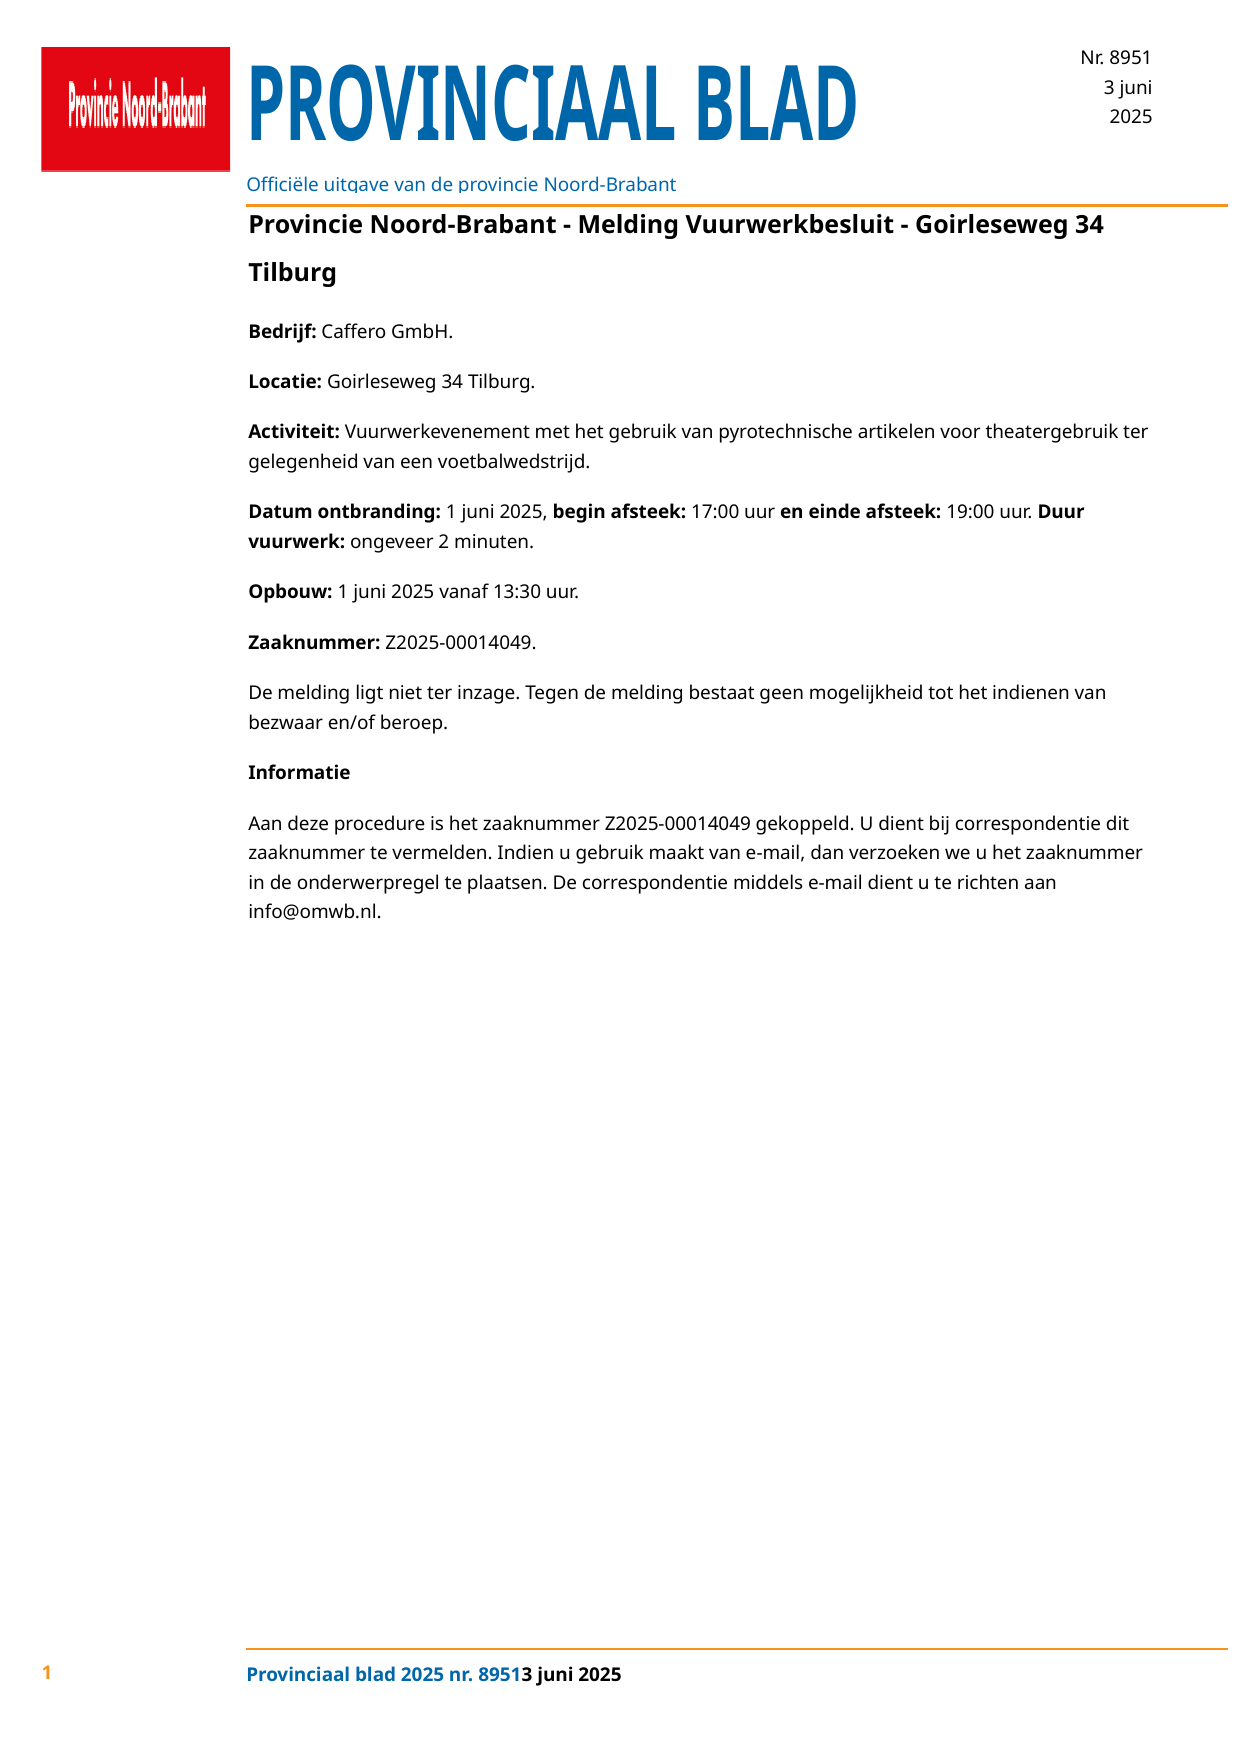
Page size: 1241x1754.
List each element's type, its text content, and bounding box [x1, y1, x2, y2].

picture [41, 47, 231, 172]
text Zaaknummer: Z2025-00014049. [248, 629, 1152, 655]
text Opbouw: 1 juni 2025 vanaf 13:30 uur. [248, 579, 1152, 604]
text Aan deze procedure is het zaaknummer Z2025-00014049 gekoppeld. U dient bij correspondentie dit zaaknummer te vermelden. Indien u gebruik maakt van e-mail, dan verzoeken we u het zaaknummer in de onderwerpregel te plaatsen. De correspondentie middels e-mail dient u te richten aan info@omwb.nl. [248, 810, 1152, 924]
text Activiteit: Vuurwerkevenement met het gebruik van pyrotechnische artikelen voor theatergebruik ter gelegenheid van een voetbalwedstrijd. [248, 419, 1152, 474]
text De melding ligt niet ter inzage. Tegen de melding bestaat geen mogelijkheid tot het indienen van bezwaar en/of beroep. [248, 679, 1152, 735]
text Bedrijf: Caffero GmbH. [248, 318, 1152, 344]
text Provincie Noord-Brabant - Melding Vuurwerkbesluit - Goirleseweg 34 Tilburg [248, 207, 1152, 288]
text Informatie [248, 759, 1152, 785]
text Datum ontbranding: 1 juni 2025, begin afsteek: 17:00 uur en einde afsteek: 19:00 uur. Duur vuurwerk: ongeveer 2 minuten. [248, 499, 1152, 554]
text Locatie: Goirleseweg 34 Tilburg. [248, 368, 1152, 394]
